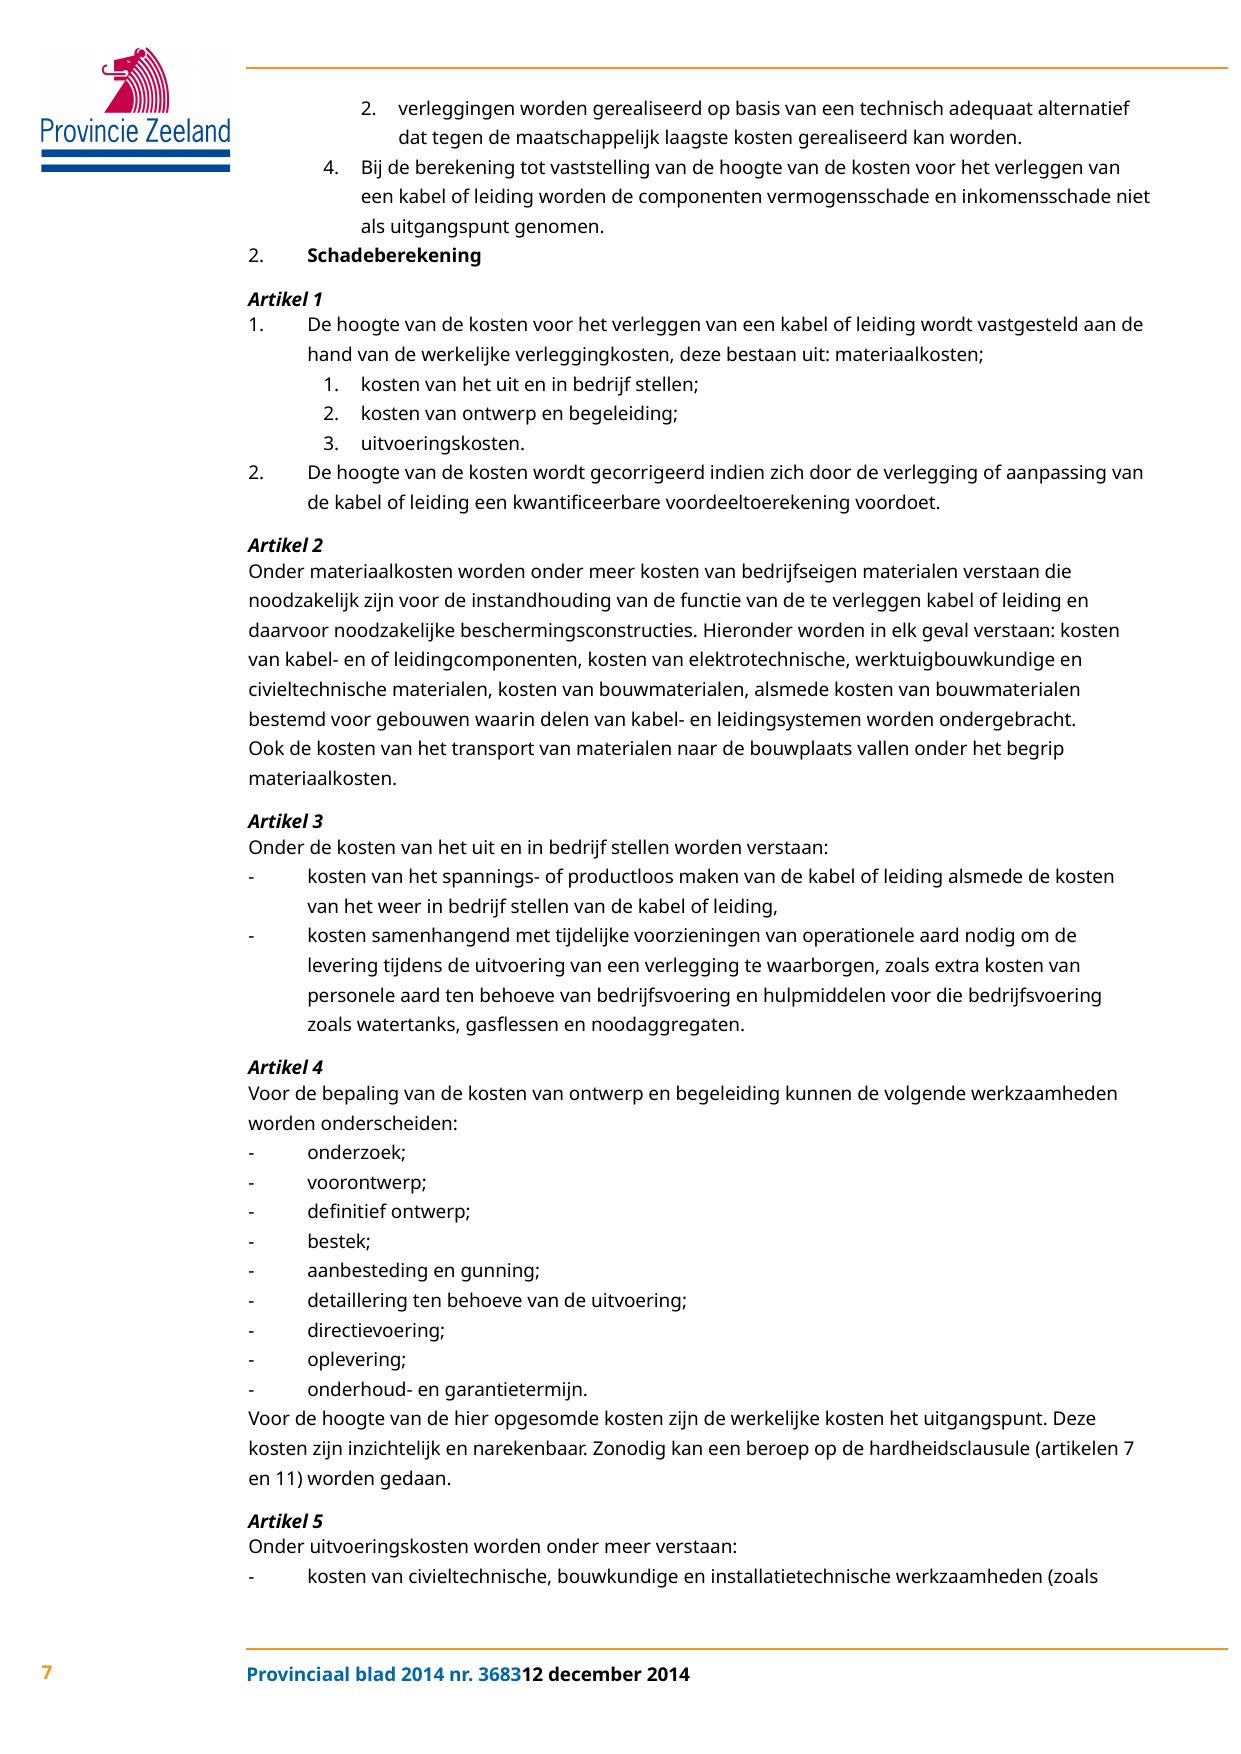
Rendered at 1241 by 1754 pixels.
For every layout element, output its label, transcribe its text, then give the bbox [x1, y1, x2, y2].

list De hoogte van de kosten voor het verleggen van een kabel of leiding wordt vastgesteld aan de hand van de werkelijke verleggingkosten, deze bestaan uit: materiaalkosten; [248, 312, 1152, 367]
list definitief ontwerp; [248, 1198, 1152, 1224]
list directievoering; [248, 1317, 1152, 1343]
list kosten van het spannings- of productloos maken van de kabel of leiding alsmede de kosten van het weer in bedrijf stellen van de kabel of leiding, [248, 863, 1152, 919]
list De hoogte van de kosten wordt gecorrigeerd indien zich door de verlegging of aanpassing van de kabel of leiding een kwantificeerbare voordeeltoerekening voordoet. [248, 459, 1152, 515]
list detaillering ten behoeve van de uitvoering; [248, 1287, 1152, 1313]
text Onder uitvoeringskosten worden onder meer verstaan: [248, 1534, 1152, 1559]
text Artikel 4 [248, 1054, 1152, 1080]
list oplevering; [248, 1346, 1152, 1372]
text Voor de bepaling van de kosten van ontwerp en begeleiding kunnen de volgende werkzaamheden worden onderscheiden: [248, 1080, 1152, 1136]
list kosten samenhangend met tijdelijke voorzieningen van operationele aard nodig om de levering tijdens de uitvoering van een verlegging te waarborgen, zoals extra kosten van personele aard ten behoeve van bedrijfsvoering en hulpmiddelen voor die bedrijfsvoering zoals watertanks, gasflessen en noodaggregaten. [248, 923, 1152, 1037]
text Artikel 2 [248, 532, 1152, 558]
text Onder materiaalkosten worden onder meer kosten van bedrijfseigen materialen verstaan die noodzakelijk zijn voor de instandhouding van de functie van de te verleggen kabel of leiding en daarvoor noodzakelijke beschermingsconstructies. Hieronder worden in elk geval verstaan: kosten van kabel- en of leidingcomponenten, kosten van elektrotechnische, werktuigbouwkundige en civieltechnische materialen, kosten van bouwmaterialen, alsmede kosten van bouwmaterialen bestemd voor gebouwen waarin delen van kabel- en leidingsystemen worden ondergebracht. [248, 558, 1152, 732]
list kosten van civieltechnische, bouwkundige en installatietechnische werkzaamheden (zoals [248, 1563, 1152, 1589]
list uitvoeringskosten. [323, 430, 1152, 456]
text Ook de kosten van het transport van materialen naar de bouwplaats vallen onder het begrip materiaalkosten. [248, 735, 1152, 791]
list aanbesteding en gunning; [248, 1258, 1152, 1283]
list bestek; [248, 1228, 1152, 1254]
list kosten van ontwerp en begeleiding; [323, 400, 1152, 426]
text Voor de hoogte van de hier opgesomde kosten zijn de werkelijke kosten het uitgangspunt. Deze kosten zijn inzichtelijk en narekenbaar. Zonodig kan een beroep op de hardheidsclausule (artikelen 7 en 11) worden gedaan. [248, 1406, 1152, 1491]
list onderzoek; [248, 1139, 1152, 1165]
text Artikel 3 [248, 808, 1152, 834]
text Onder de kosten van het uit en in bedrijf stellen worden verstaan: [248, 834, 1152, 859]
picture [41, 47, 231, 172]
list onderhoud- en garantietermijn. [248, 1376, 1152, 1402]
list kosten van het uit en in bedrijf stellen; [323, 371, 1152, 396]
list voorontwerp; [248, 1169, 1152, 1195]
list Schadeberekening [248, 243, 1152, 268]
list verleggingen worden gerealiseerd op basis van een technisch adequaat alternatief dat tegen de maatschappelijk laagste kosten gerealiseerd kan worden. [361, 95, 1152, 150]
list Bij de berekening tot vaststelling van de hoogte van de kosten voor het verleggen van een kabel of leiding worden de componenten vermogensschade en inkomensschade niet als uitgangspunt genomen. [323, 154, 1152, 239]
text Artikel 1 [248, 286, 1152, 312]
text Artikel 5 [248, 1508, 1152, 1534]
